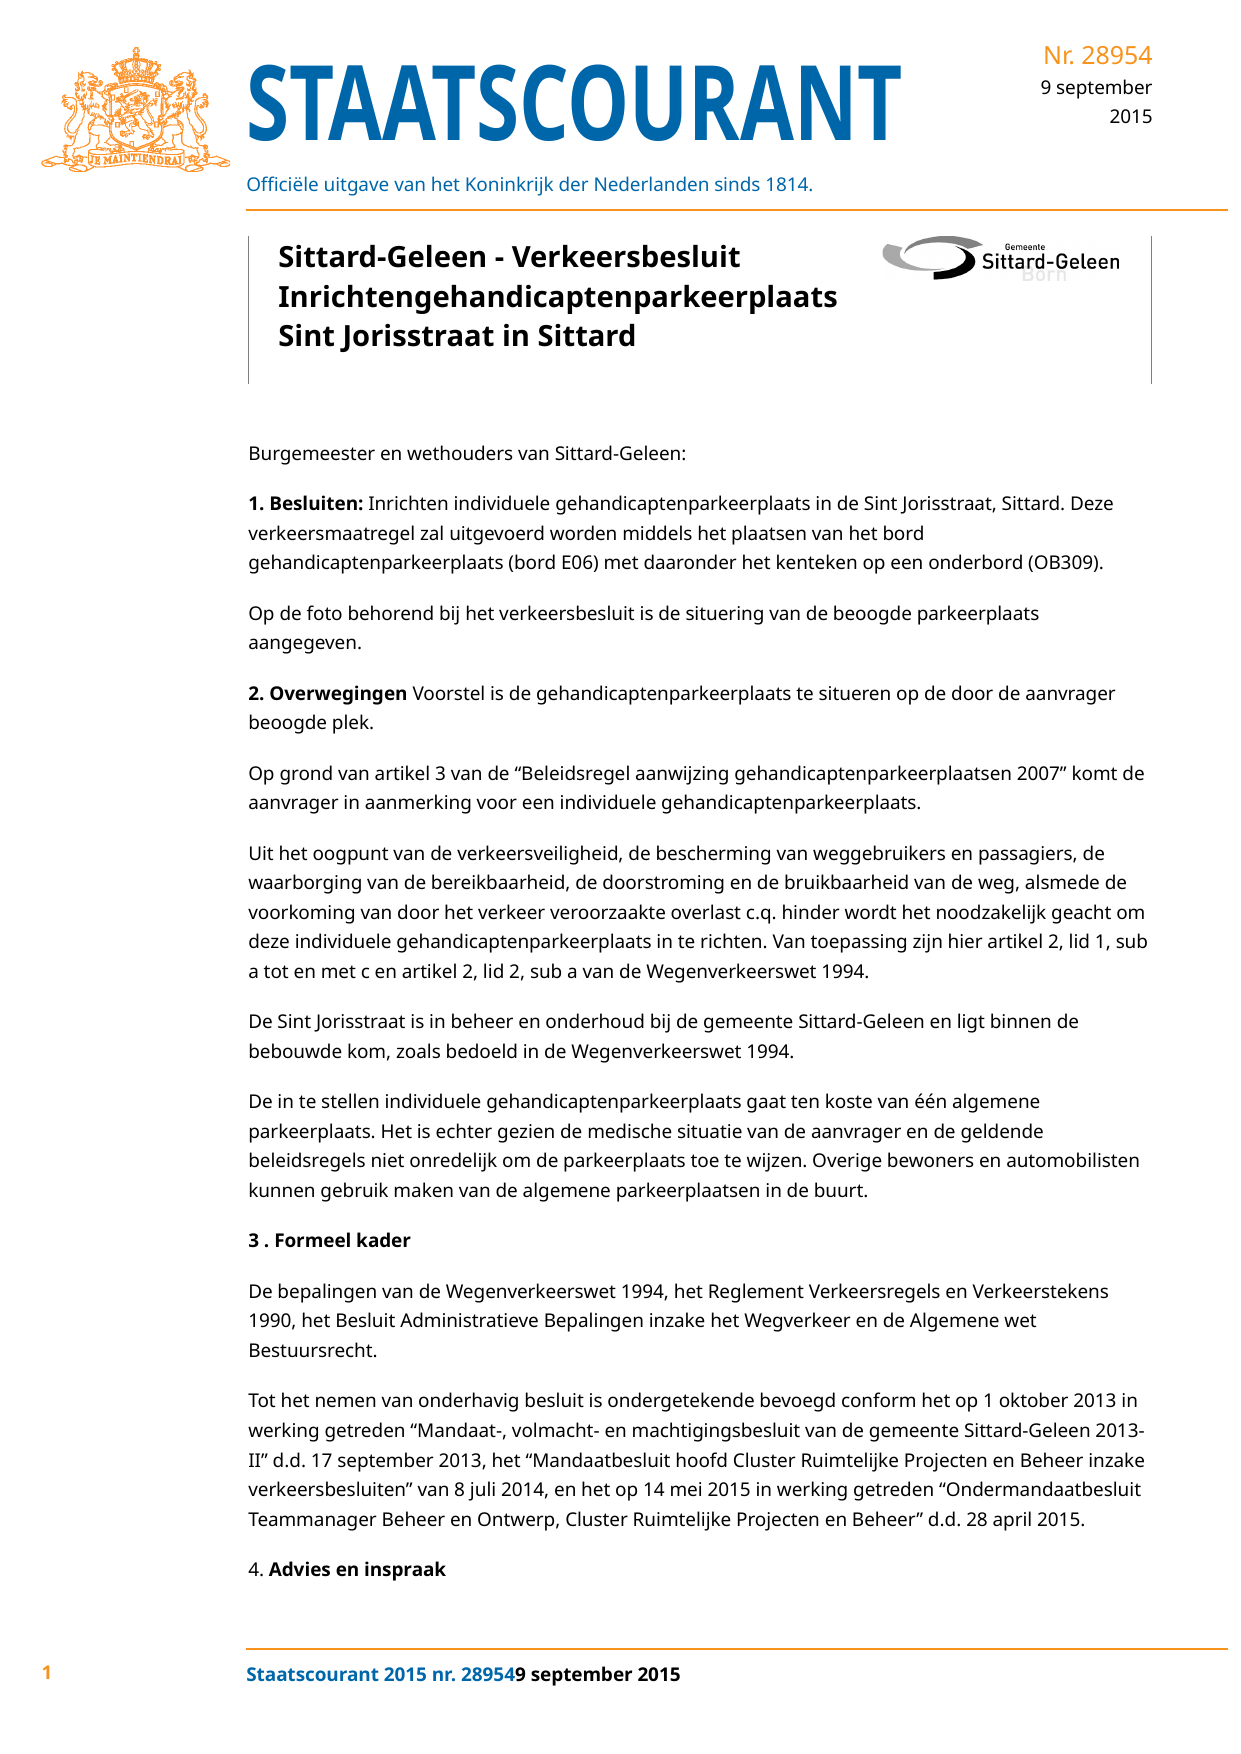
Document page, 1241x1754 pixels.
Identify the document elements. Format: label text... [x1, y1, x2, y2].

text Tot het nemen van onderhavig besluit is ondergetekende bevoegd conform het op 1 oktober 2013 in werking getreden “Mandaat-, volmacht- en machtigingsbesluit van de gemeente Sittard-Geleen 2013-II” d.d. 17 september 2013, het “Mandaatbesluit hoofd Cluster Ruimtelijke Projecten en Beheer inzake verkeersbesluiten” van 8 juli 2014, en het op 14 mei 2015 in werking getreden “Ondermandaatbesluit Teammanager Beheer en Ontwerp, Cluster Ruimtelijke Projecten en Beheer” d.d. 28 april 2015. [248, 1388, 1152, 1532]
text Op grond van artikel 3 van de “Beleidsregel aanwijzing gehandicaptenparkeerplaatsen 2007” komt de aanvrager in aanmerking voor een individuele gehandicaptenparkeerplaats. [248, 760, 1152, 815]
picture [41, 47, 231, 172]
table_header [850, 236, 1151, 384]
text 2. Overwegingen Voorstel is de gehandicaptenparkeerplaats te situeren op de door de aanvrager beoogde plek. [248, 680, 1152, 735]
text Op de foto behorend bij het verkeersbesluit is de situering van de beoogde parkeerplaats aangegeven. [248, 600, 1152, 655]
text 1. Besluiten: Inrichten individuele gehandicaptenparkeerplaats in de Sint Jorisstraat, Sittard. Deze verkeersmaatregel zal uitgevoerd worden middels het plaatsen van het bord gehandicaptenparkeerplaats (bord E06) met daaronder het kenteken op een onderbord (OB309). [248, 490, 1152, 575]
table_header Sittard-Geleen - Verkeersbesluit Inrichtengehandicaptenparkeerplaats Sint Jorisstraat in Sittard [249, 236, 850, 384]
text 3 . Formeel kader [248, 1228, 1152, 1253]
text 4. Advies en inspraak [248, 1556, 1152, 1582]
text De bepalingen van de Wegenverkeerswet 1994, het Reglement Verkeersregels en Verkeerstekens 1990, het Besluit Administratieve Bepalingen inzake het Wegverkeer en de Algemene wet Bestuursrecht. [248, 1278, 1152, 1363]
text De Sint Jorisstraat is in beheer en onderhoud bij de gemeente Sittard-Geleen en ligt binnen de bebouwde kom, zoals bedoeld in de Wegenverkeerswet 1994. [248, 1008, 1152, 1064]
text Uit het oogpunt van de verkeersveiligheid, de bescherming van weggebruikers en passagiers, de waarborging van de bereikbaarheid, de doorstroming en de bruikbaarheid van de weg, alsmede de voorkoming van door het verkeer veroorzaakte overlast c.q. hinder wordt het noodzakelijk geacht om deze individuele gehandicaptenparkeerplaats in te richten. Van toepassing zijn hier artikel 2, lid 1, sub a tot en met c en artikel 2, lid 2, sub a van de Wegenverkeerswet 1994. [248, 840, 1152, 984]
text Burgemeester en wethouders van Sittard-Geleen: [248, 440, 1152, 465]
picture [882, 236, 1119, 281]
text De in te stellen individuele gehandicaptenparkeerplaats gaat ten koste van één algemene parkeerplaats. Het is echter gezien de medische situatie van de aanvrager en de geldende beleidsregels niet onredelijk om de parkeerplaats toe te wijzen. Overige bewoners en automobilisten kunnen gebruik maken van de algemene parkeerplaatsen in de buurt. [248, 1088, 1152, 1203]
